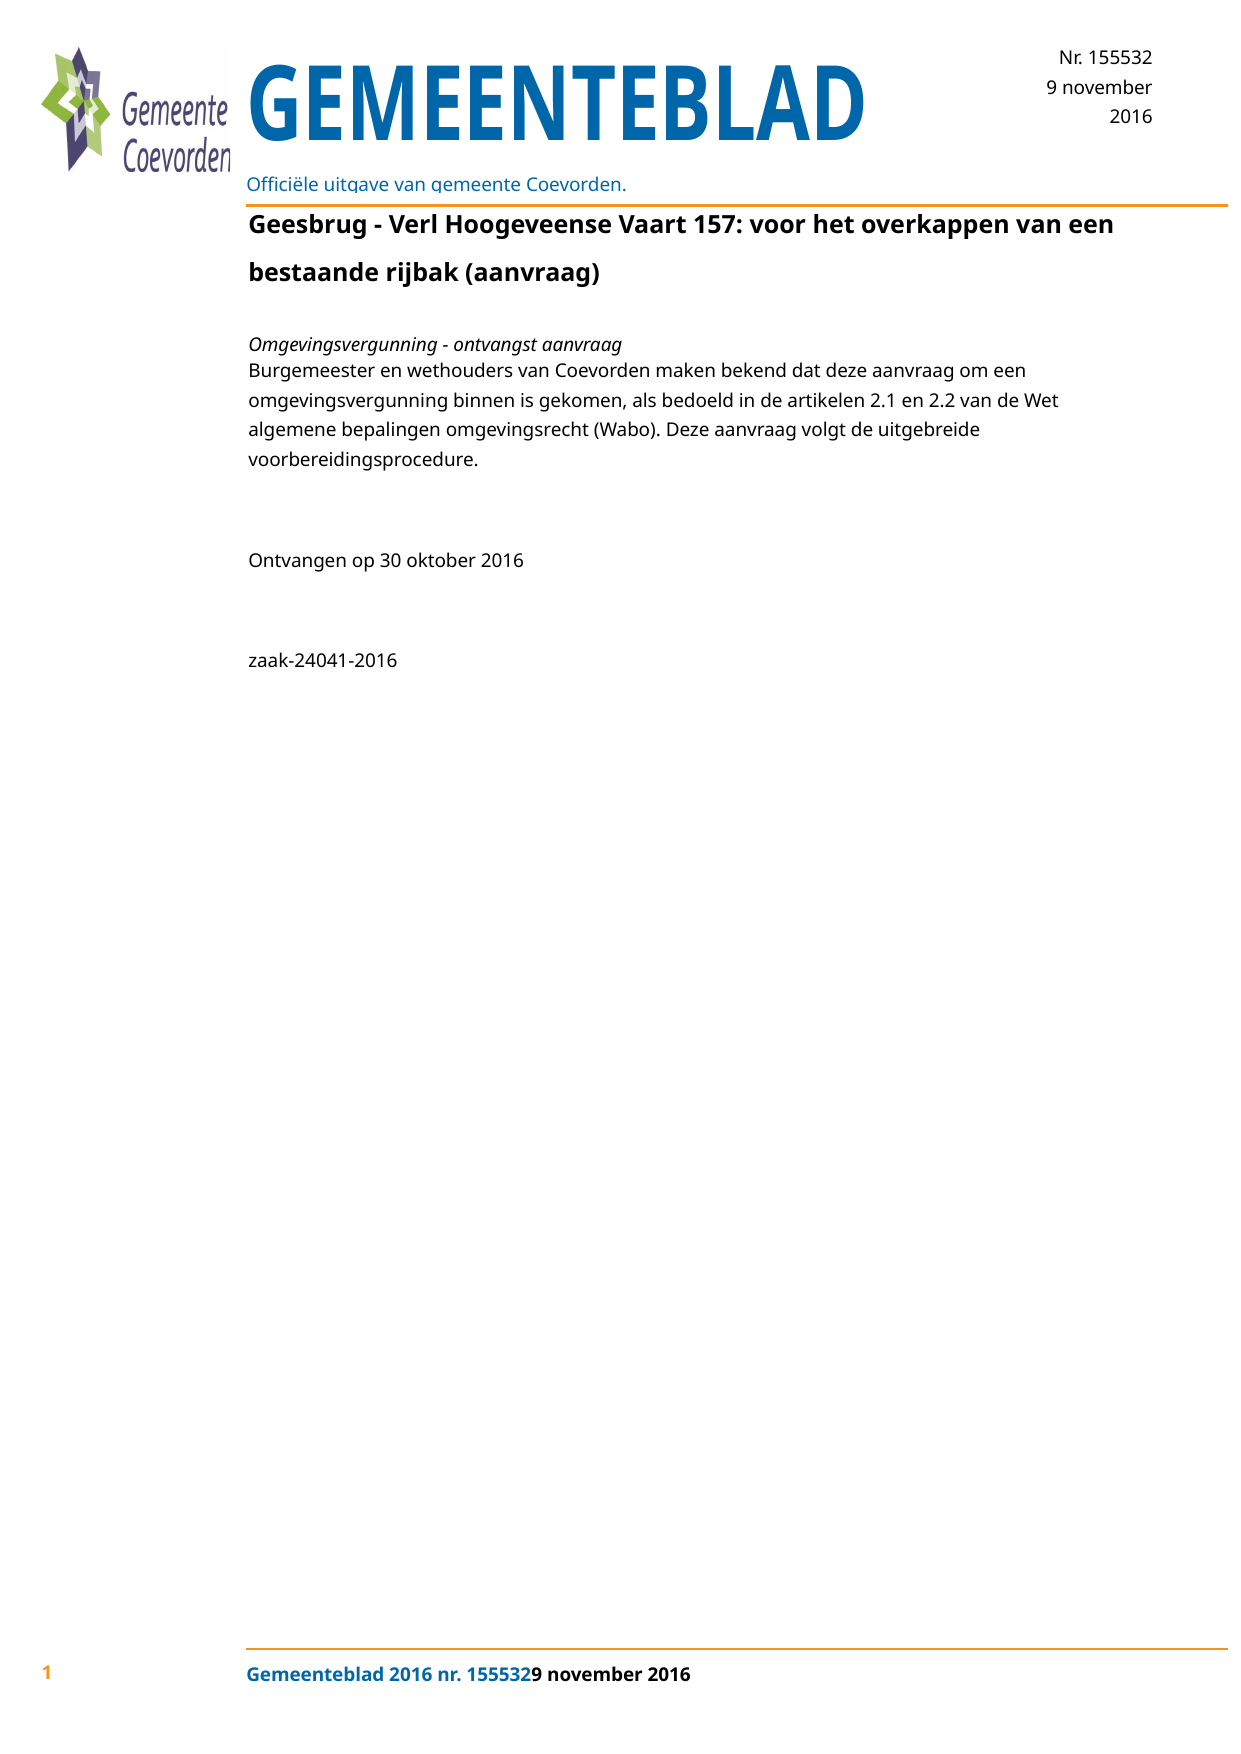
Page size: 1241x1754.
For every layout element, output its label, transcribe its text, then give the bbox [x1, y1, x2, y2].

picture [41, 47, 231, 172]
text Ontvangen op 30 oktober 2016 [248, 547, 1152, 572]
text zaak-24041-2016 [248, 648, 1152, 673]
text Geesbrug - Verl Hoogeveense Vaart 157: voor het overkappen van een bestaande rijbak (aanvraag) [248, 207, 1152, 288]
text Omgevingsvergunning - ontvangst aanvraag [248, 331, 1152, 357]
text Burgemeester en wethouders van Coevorden maken bekend dat deze aanvraag om een omgevingsvergunning binnen is gekomen, als bedoeld in de artikelen 2.1 en 2.2 van de Wet algemene bepalingen omgevingsrecht (Wabo). Deze aanvraag volgt de uitgebreide voorbereidingsprocedure. [248, 357, 1152, 472]
